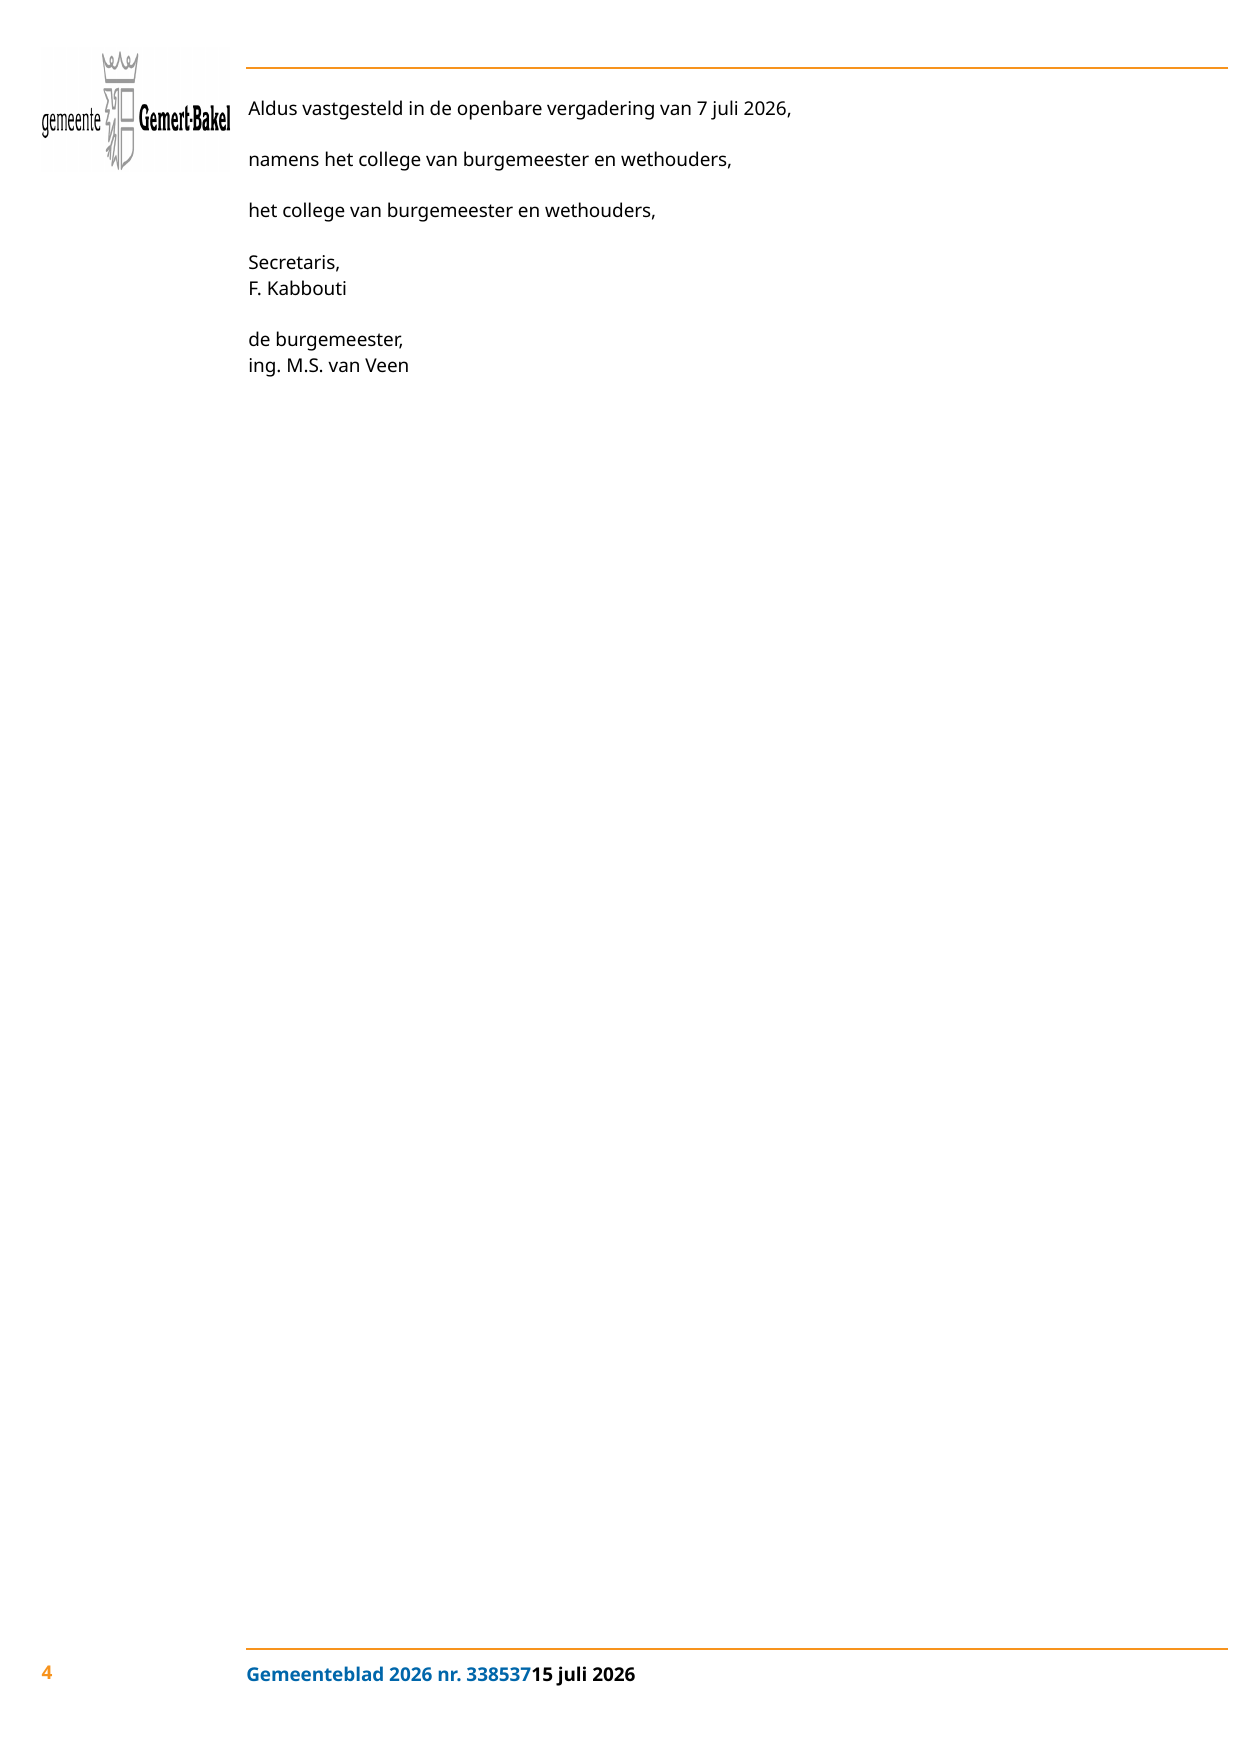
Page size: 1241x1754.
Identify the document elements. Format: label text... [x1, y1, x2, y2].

picture [41, 47, 231, 172]
text de burgemeester, [248, 326, 1152, 352]
text Secretaris, [248, 249, 1152, 275]
text Aldus vastgesteld in de openbare vergadering van 7 juli 2026, [248, 95, 1152, 121]
text ing. M.S. van Veen [248, 352, 1152, 378]
text het college van burgemeester en wethouders, [248, 198, 1152, 223]
text namens het college van burgemeester en wethouders, [248, 146, 1152, 172]
text F. Kabbouti [248, 275, 1152, 301]
